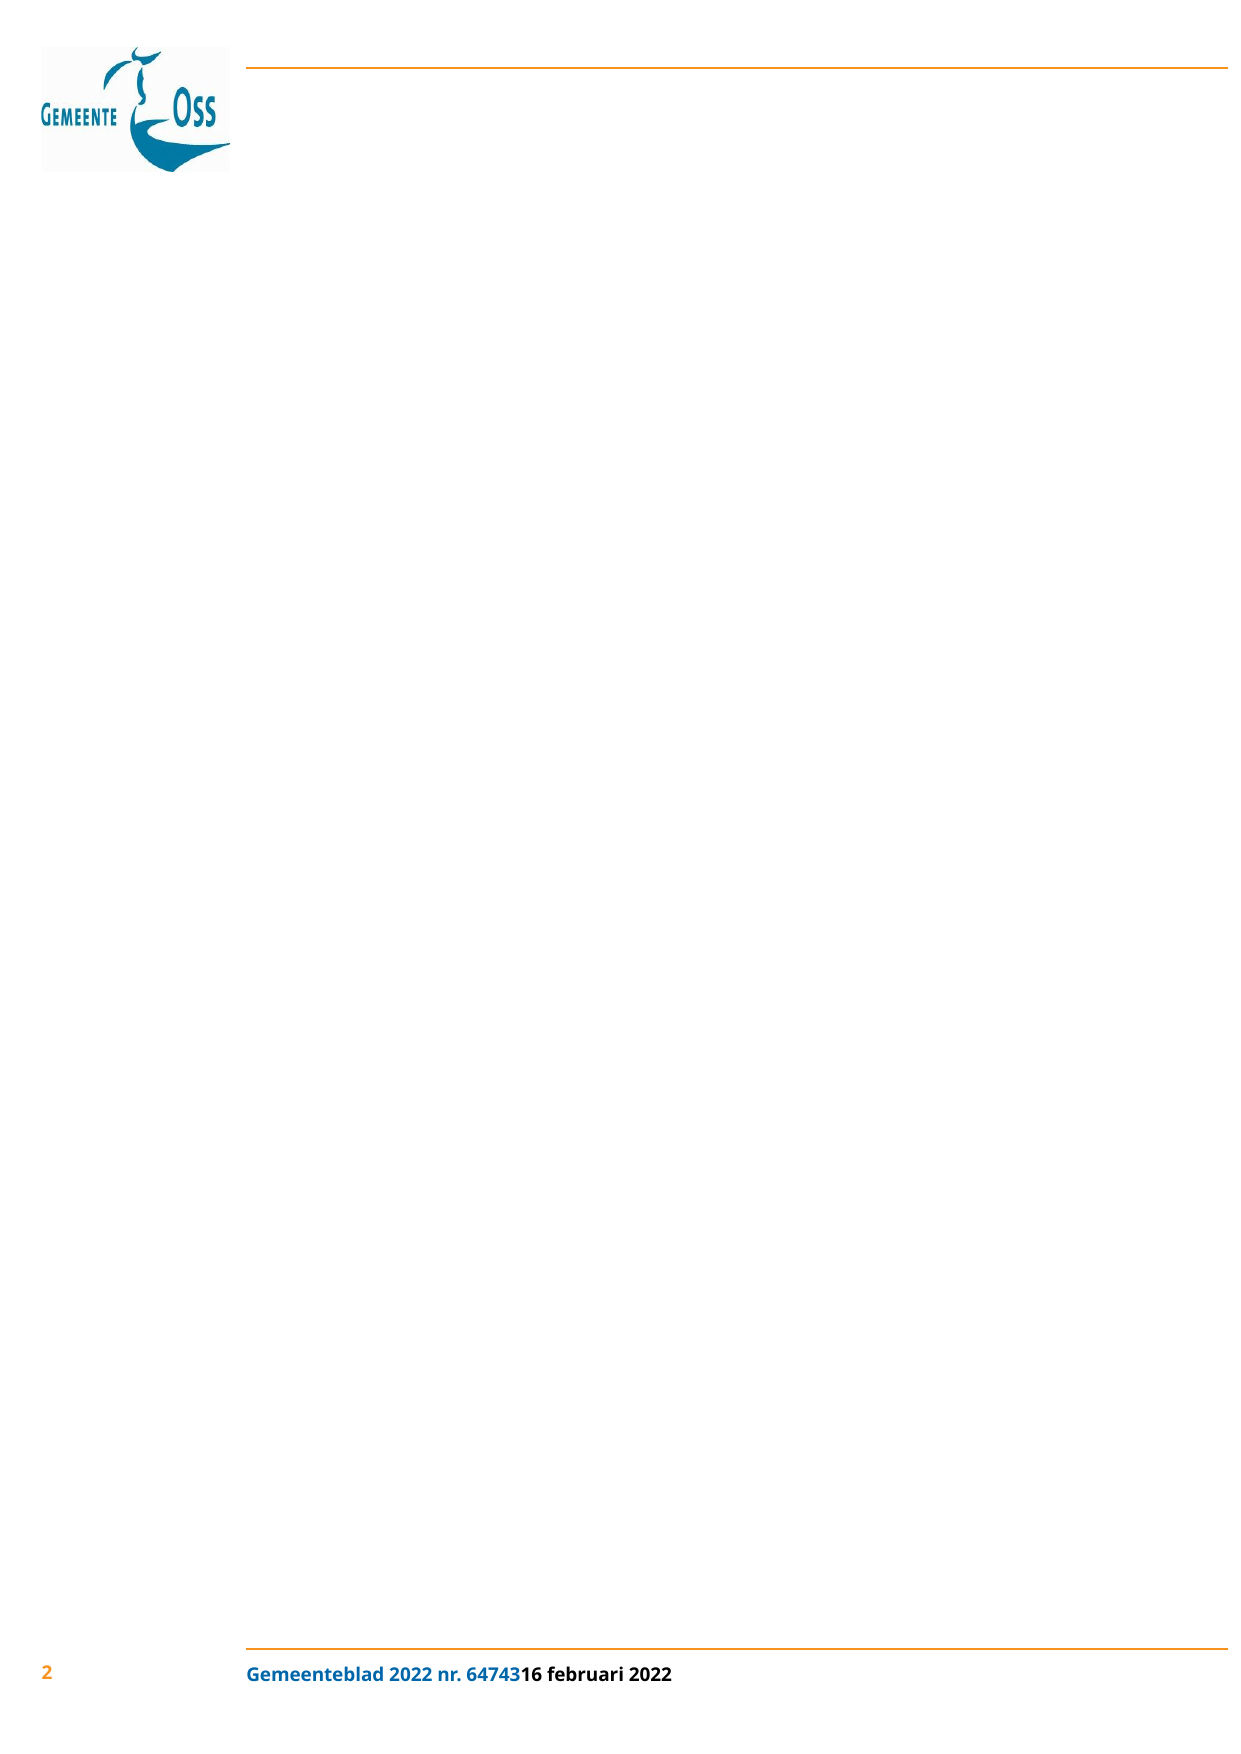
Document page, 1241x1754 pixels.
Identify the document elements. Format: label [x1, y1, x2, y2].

picture [41, 47, 231, 172]
